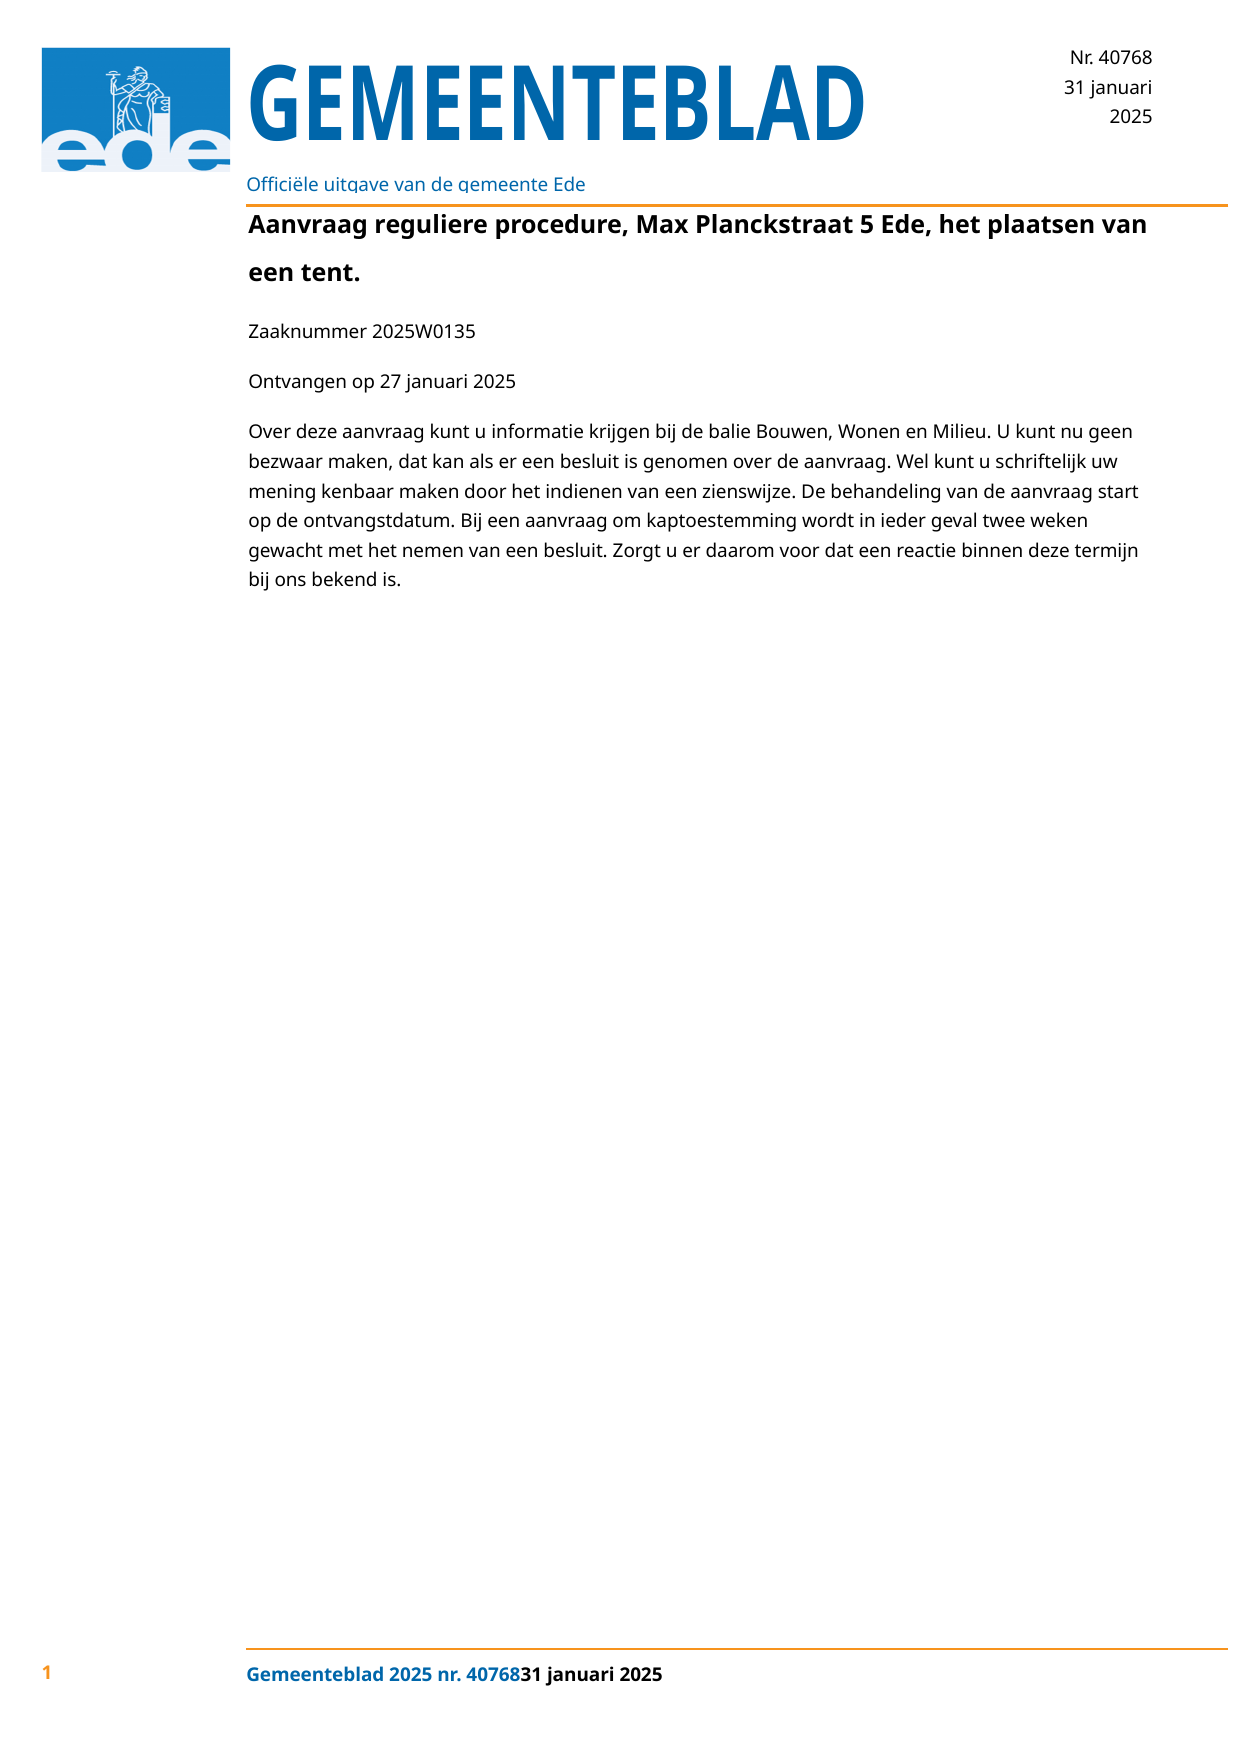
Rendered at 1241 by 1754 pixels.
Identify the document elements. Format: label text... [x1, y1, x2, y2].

text Aanvraag reguliere procedure, Max Planckstraat 5 Ede, het plaatsen van een tent. [248, 207, 1152, 288]
picture [41, 47, 231, 172]
text Zaaknummer 2025W0135 [248, 318, 1152, 344]
text Ontvangen op 27 januari 2025 [248, 368, 1152, 394]
text Over deze aanvraag kunt u informatie krijgen bij de balie Bouwen, Wonen en Milieu. U kunt nu geen bezwaar maken, dat kan als er een besluit is genomen over de aanvraag. Wel kunt u schriftelijk uw mening kenbaar maken door het indienen van een zienswijze. De behandeling van de aanvraag start op de ontvangstdatum. Bij een aanvraag om kaptoestemming wordt in ieder geval twee weken gewacht met het nemen van een besluit. Zorgt u er daarom voor dat een reactie binnen deze termijn bij ons bekend is. [248, 419, 1152, 592]
